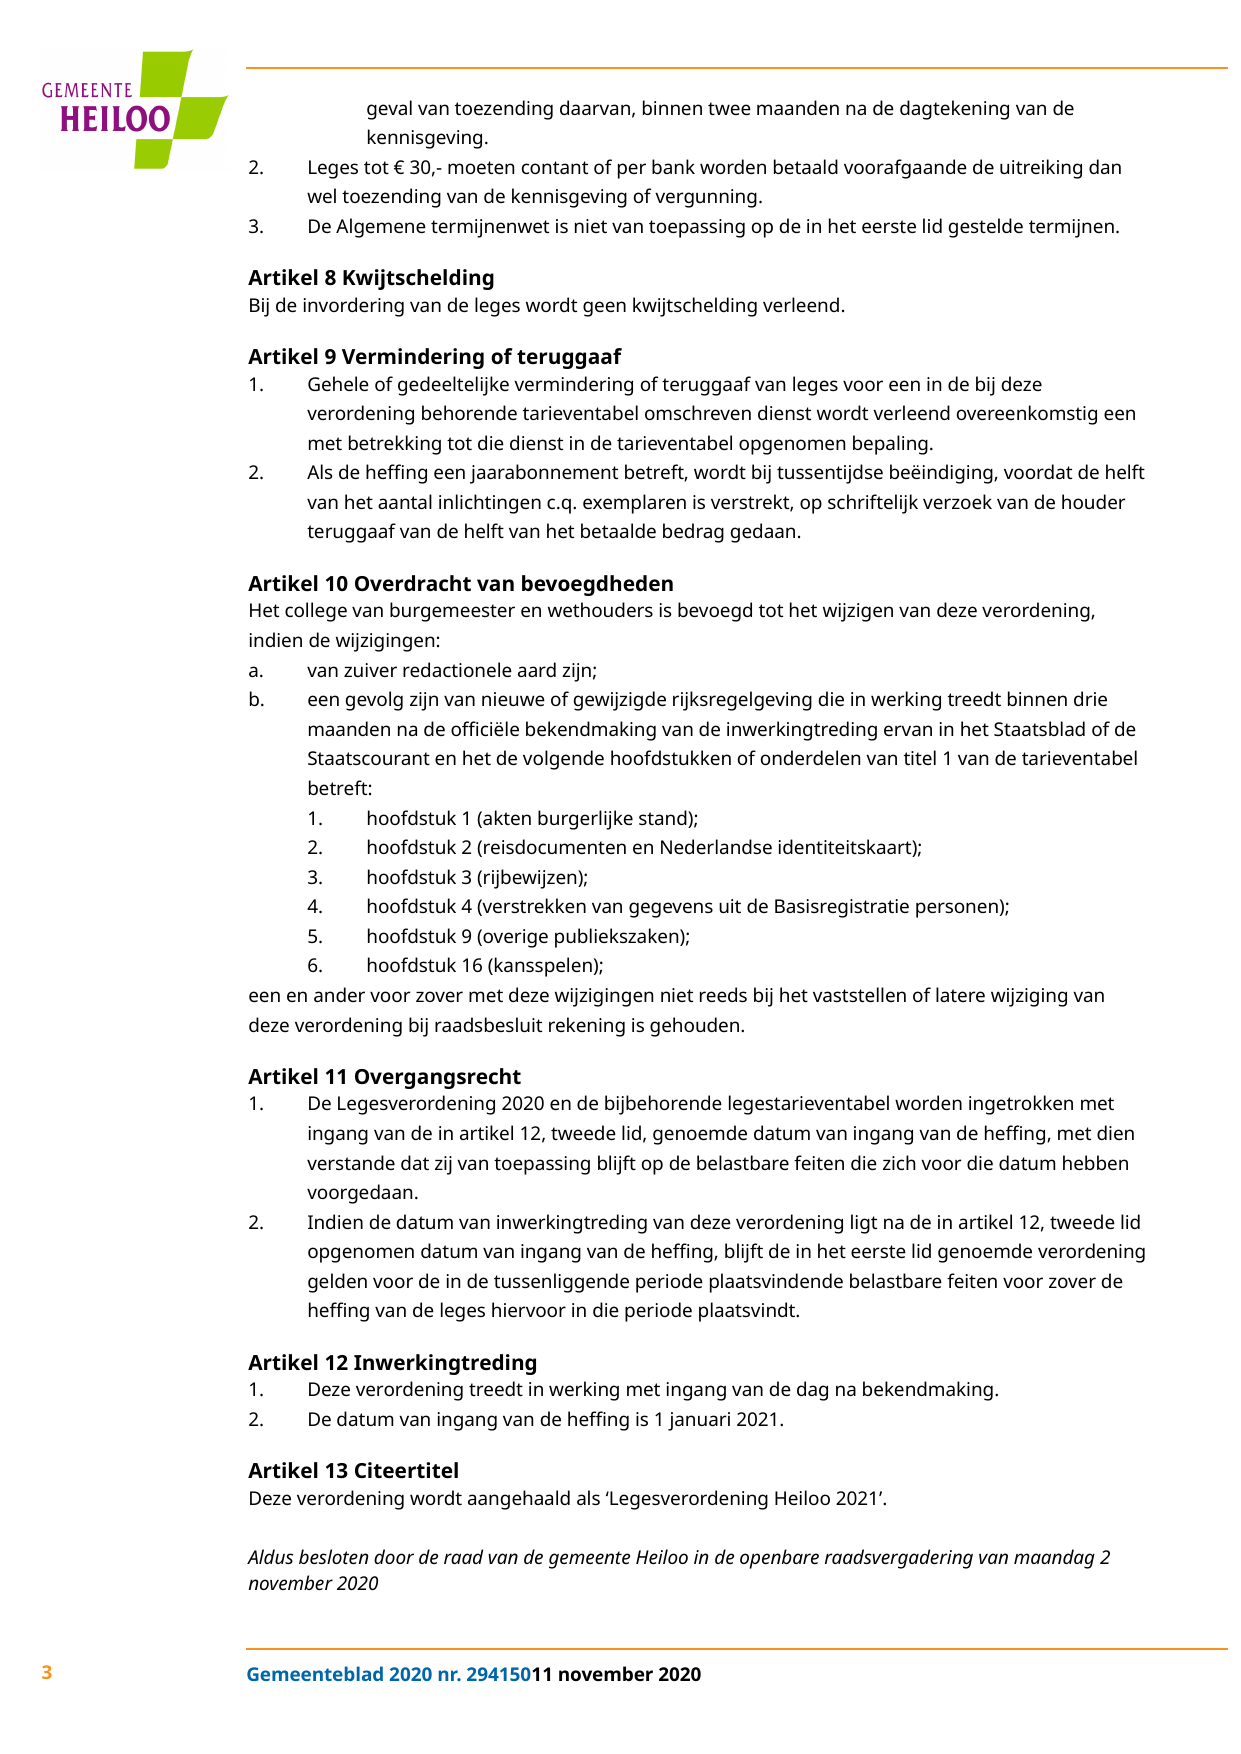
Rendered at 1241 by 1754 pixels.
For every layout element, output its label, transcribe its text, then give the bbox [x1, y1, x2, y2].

text Artikel 8 Kwijtschelding [248, 263, 1152, 292]
text Artikel 13 Citeertitel [248, 1457, 1152, 1485]
text Artikel 11 Overgangsrecht [248, 1062, 1152, 1091]
text Het college van burgemeester en wethouders is bevoegd tot het wijzigen van deze verordening, indien de wijzigingen: [248, 598, 1152, 653]
list van zuiver redactionele aard zijn; [248, 657, 1152, 682]
text Aldus besloten door de raad van de gemeente Heiloo in de openbare raadsvergadering van maandag 2 november 2020 [248, 1544, 1152, 1596]
text Deze verordening wordt aangehaald als ‘Legesverordening Heiloo 2021’. [248, 1485, 1152, 1511]
text een en ander voor zover met deze wijzigingen niet reeds bij het vaststellen of latere wijziging van deze verordening bij raadsbesluit rekening is gehouden. [248, 982, 1152, 1037]
list hoofdstuk 9 (overige publiekszaken); [307, 923, 1152, 949]
list een gevolg zijn van nieuwe of gewijzigde rijksregelgeving die in werking treedt binnen drie maanden na de officiële bekendmaking van de inwerkingtreding ervan in het Staatsblad of de Staatscourant en het de volgende hoofdstukken of onderdelen van titel 1 van de tarieventabel betreft: [248, 686, 1152, 801]
list geval van toezending daarvan, binnen twee maanden na de dagtekening van de kennisgeving. [307, 95, 1152, 150]
text Artikel 12 Inwerkingtreding [248, 1348, 1152, 1377]
list Leges tot € 30,- moeten contant of per bank worden betaald voorafgaande de uitreiking dan wel toezending van de kennisgeving of vergunning. [248, 154, 1152, 209]
list De datum van ingang van de heffing is 1 januari 2021. [248, 1406, 1152, 1432]
list Indien de datum van inwerkingtreding van deze verordening ligt na de in artikel 12, tweede lid opgenomen datum van ingang van de heffing, blijft de in het eerste lid genoemde verordening gelden voor de in de tussenliggende periode plaatsvindende belastbare feiten voor zover de heffing van de leges hiervoor in die periode plaatsvindt. [248, 1209, 1152, 1323]
list hoofdstuk 1 (akten burgerlijke stand); [307, 805, 1152, 830]
list hoofdstuk 3 (rijbewijzen); [307, 864, 1152, 889]
text Artikel 10 Overdracht van bevoegdheden [248, 569, 1152, 598]
list hoofdstuk 2 (reisdocumenten en Nederlandse identiteitskaart); [307, 834, 1152, 860]
list De Legesverordening 2020 en de bijbehorende legestarieventabel worden ingetrokken met ingang van de in artikel 12, tweede lid, genoemde datum van ingang van de heffing, met dien verstande dat zij van toepassing blijft op de belastbare feiten die zich voor die datum hebben voorgedaan. [248, 1091, 1152, 1205]
picture [41, 47, 231, 172]
list Als de heffing een jaarabonnement betreft, wordt bij tussentijdse beëindiging, voordat de helft van het aantal inlichtingen c.q. exemplaren is verstrekt, op schriftelijk verzoek van de houder teruggaaf van de helft van het betaalde bedrag gedaan. [248, 459, 1152, 544]
text Bij de invordering van de leges wordt geen kwijtschelding verleend. [248, 292, 1152, 318]
list Gehele of gedeeltelijke vermindering of teruggaaf van leges voor een in de bij deze verordening behorende tarieventabel omschreven dienst wordt verleend overeenkomstig een met betrekking tot die dienst in de tarieventabel opgenomen bepaling. [248, 371, 1152, 456]
list Deze verordening treedt in werking met ingang van de dag na bekendmaking. [248, 1377, 1152, 1402]
list hoofdstuk 4 (verstrekken van gegevens uit de Basisregistratie personen); [307, 893, 1152, 919]
text Artikel 9 Vermindering of teruggaaf [248, 342, 1152, 371]
list hoofdstuk 16 (kansspelen); [307, 953, 1152, 978]
list De Algemene termijnenwet is niet van toepassing op de in het eerste lid gestelde termijnen. [248, 213, 1152, 239]
